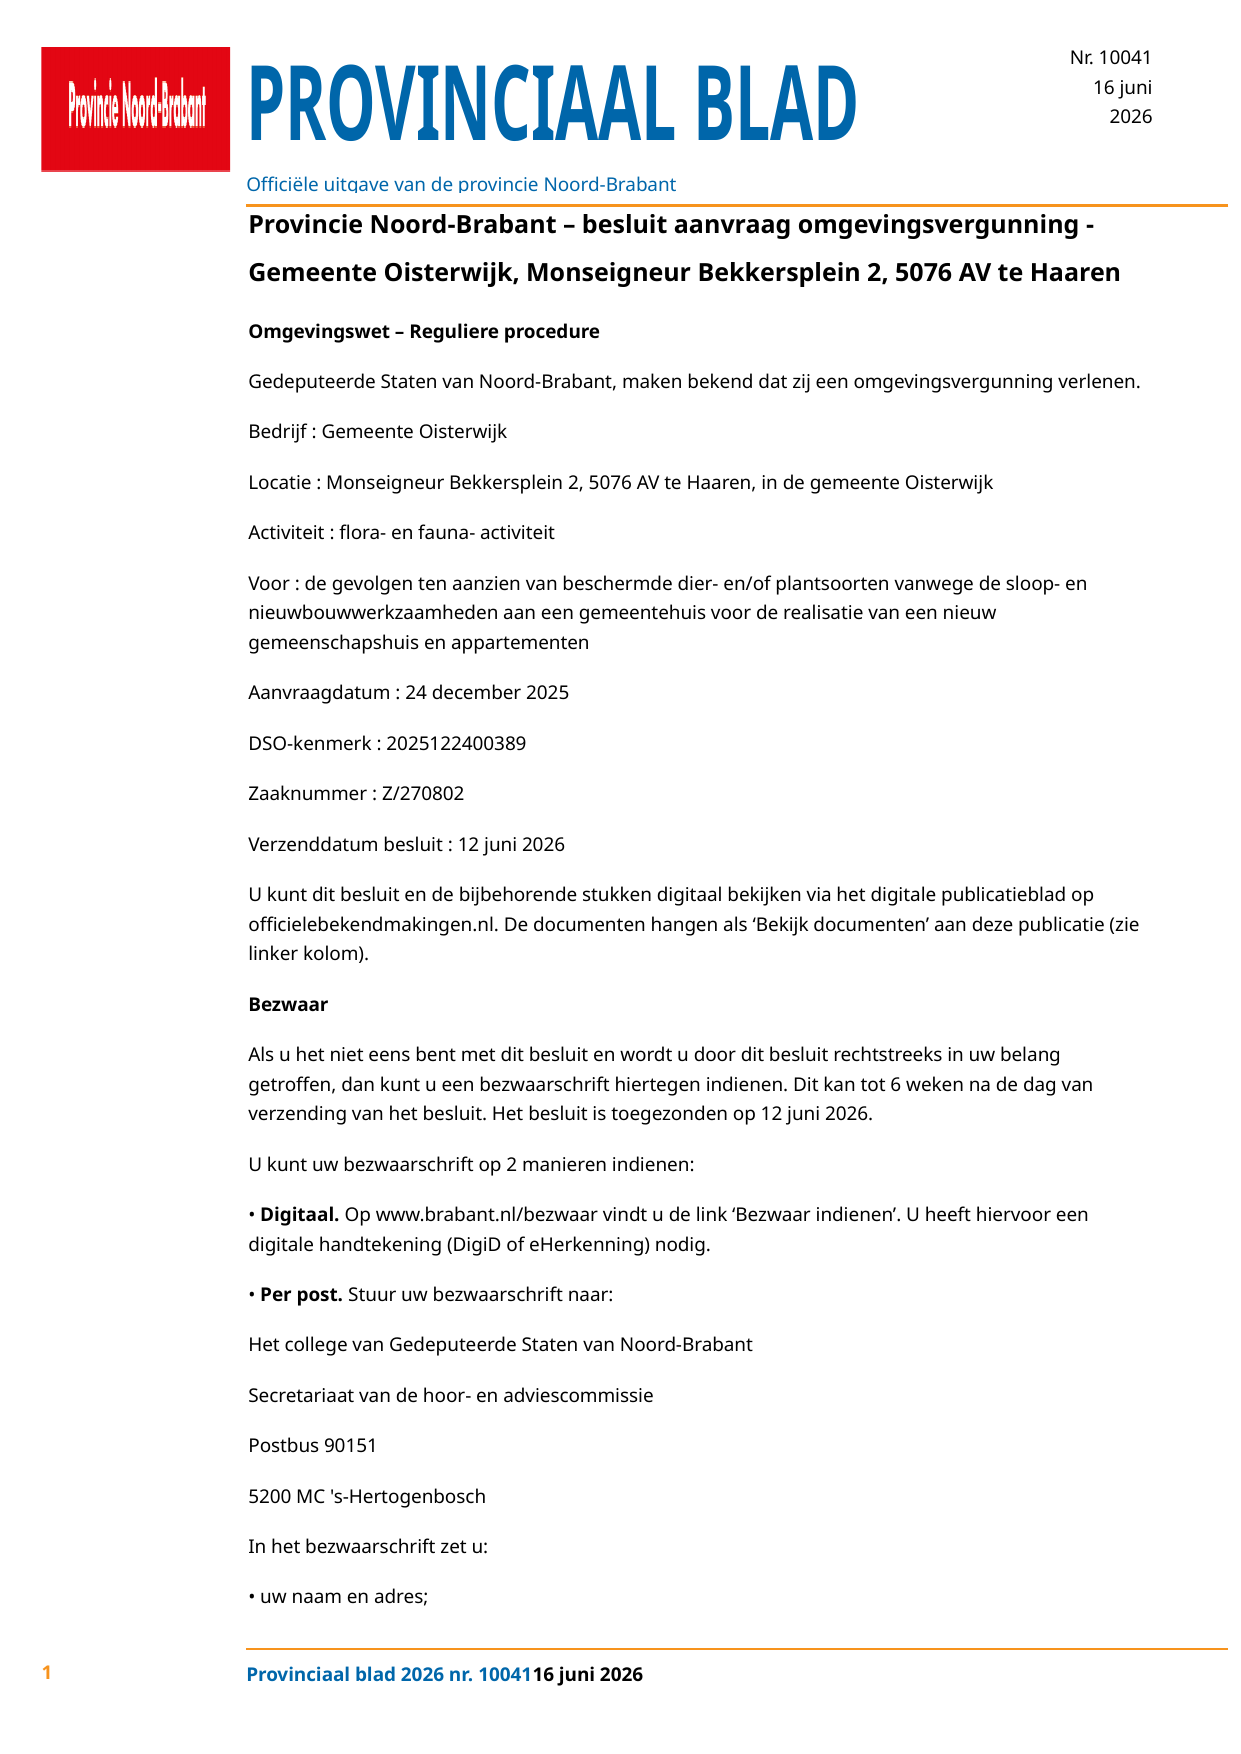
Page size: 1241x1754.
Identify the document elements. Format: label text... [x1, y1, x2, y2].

text U kunt dit besluit en de bijbehorende stukken digitaal bekijken via het digitale publicatieblad op officielebekendmakingen.nl. De documenten hangen als ‘Bekijk documenten’ aan deze publicatie (zie linker kolom). [248, 881, 1152, 966]
text Aanvraagdatum : 24 december 2025 [248, 679, 1152, 705]
text • Digitaal. Op www.brabant.nl/bezwaar vindt u de link ‘Bezwaar indienen’. U heeft hiervoor een digitale handtekening (DigiD of eHerkenning) nodig. [248, 1201, 1152, 1257]
text In het bezwaarschrift zet u: [248, 1533, 1152, 1559]
text Secretariaat van de hoor- en adviescommissie [248, 1382, 1152, 1408]
text Activiteit : flora- en fauna- activiteit [248, 519, 1152, 545]
text Zaaknummer : Z/270802 [248, 780, 1152, 806]
text DSO-kenmerk : 2025122400389 [248, 730, 1152, 756]
text Postbus 90151 [248, 1432, 1152, 1458]
text Bezwaar [248, 991, 1152, 1017]
text Bedrijf : Gemeente Oisterwijk [248, 419, 1152, 444]
text Voor : de gevolgen ten aanzien van beschermde dier- en/of plantsoorten vanwege de sloop- en nieuwbouwwerkzaamheden aan een gemeentehuis voor de realisatie van een nieuw gemeenschapshuis en appartementen [248, 570, 1152, 655]
text Omgevingswet – Reguliere procedure [248, 318, 1152, 344]
picture [41, 47, 231, 172]
text Locatie : Monseigneur Bekkersplein 2, 5076 AV te Haaren, in de gemeente Oisterwijk [248, 469, 1152, 495]
text Als u het niet eens bent met dit besluit en wordt u door dit besluit rechtstreeks in uw belang getroffen, dan kunt u een bezwaarschrift hiertegen indienen. Dit kan tot 6 weken na de dag van verzending van het besluit. Het besluit is toegezonden op 12 juni 2026. [248, 1041, 1152, 1126]
text U kunt uw bezwaarschrift op 2 manieren indienen: [248, 1151, 1152, 1177]
text Verzenddatum besluit : 12 juni 2026 [248, 831, 1152, 857]
text • Per post. Stuur uw bezwaarschrift naar: [248, 1281, 1152, 1307]
text Provincie Noord-Brabant – besluit aanvraag omgevingsvergunning - Gemeente Oisterwijk, Monseigneur Bekkersplein 2, 5076 AV te Haaren [248, 207, 1152, 288]
text • uw naam en adres; [248, 1584, 1152, 1609]
text Het college van Gedeputeerde Staten van Noord-Brabant [248, 1332, 1152, 1357]
text Gedeputeerde Staten van Noord-Brabant, maken bekend dat zij een omgevingsvergunning verlenen. [248, 368, 1152, 394]
text 5200 MC 's‑Hertogenbosch [248, 1483, 1152, 1509]
